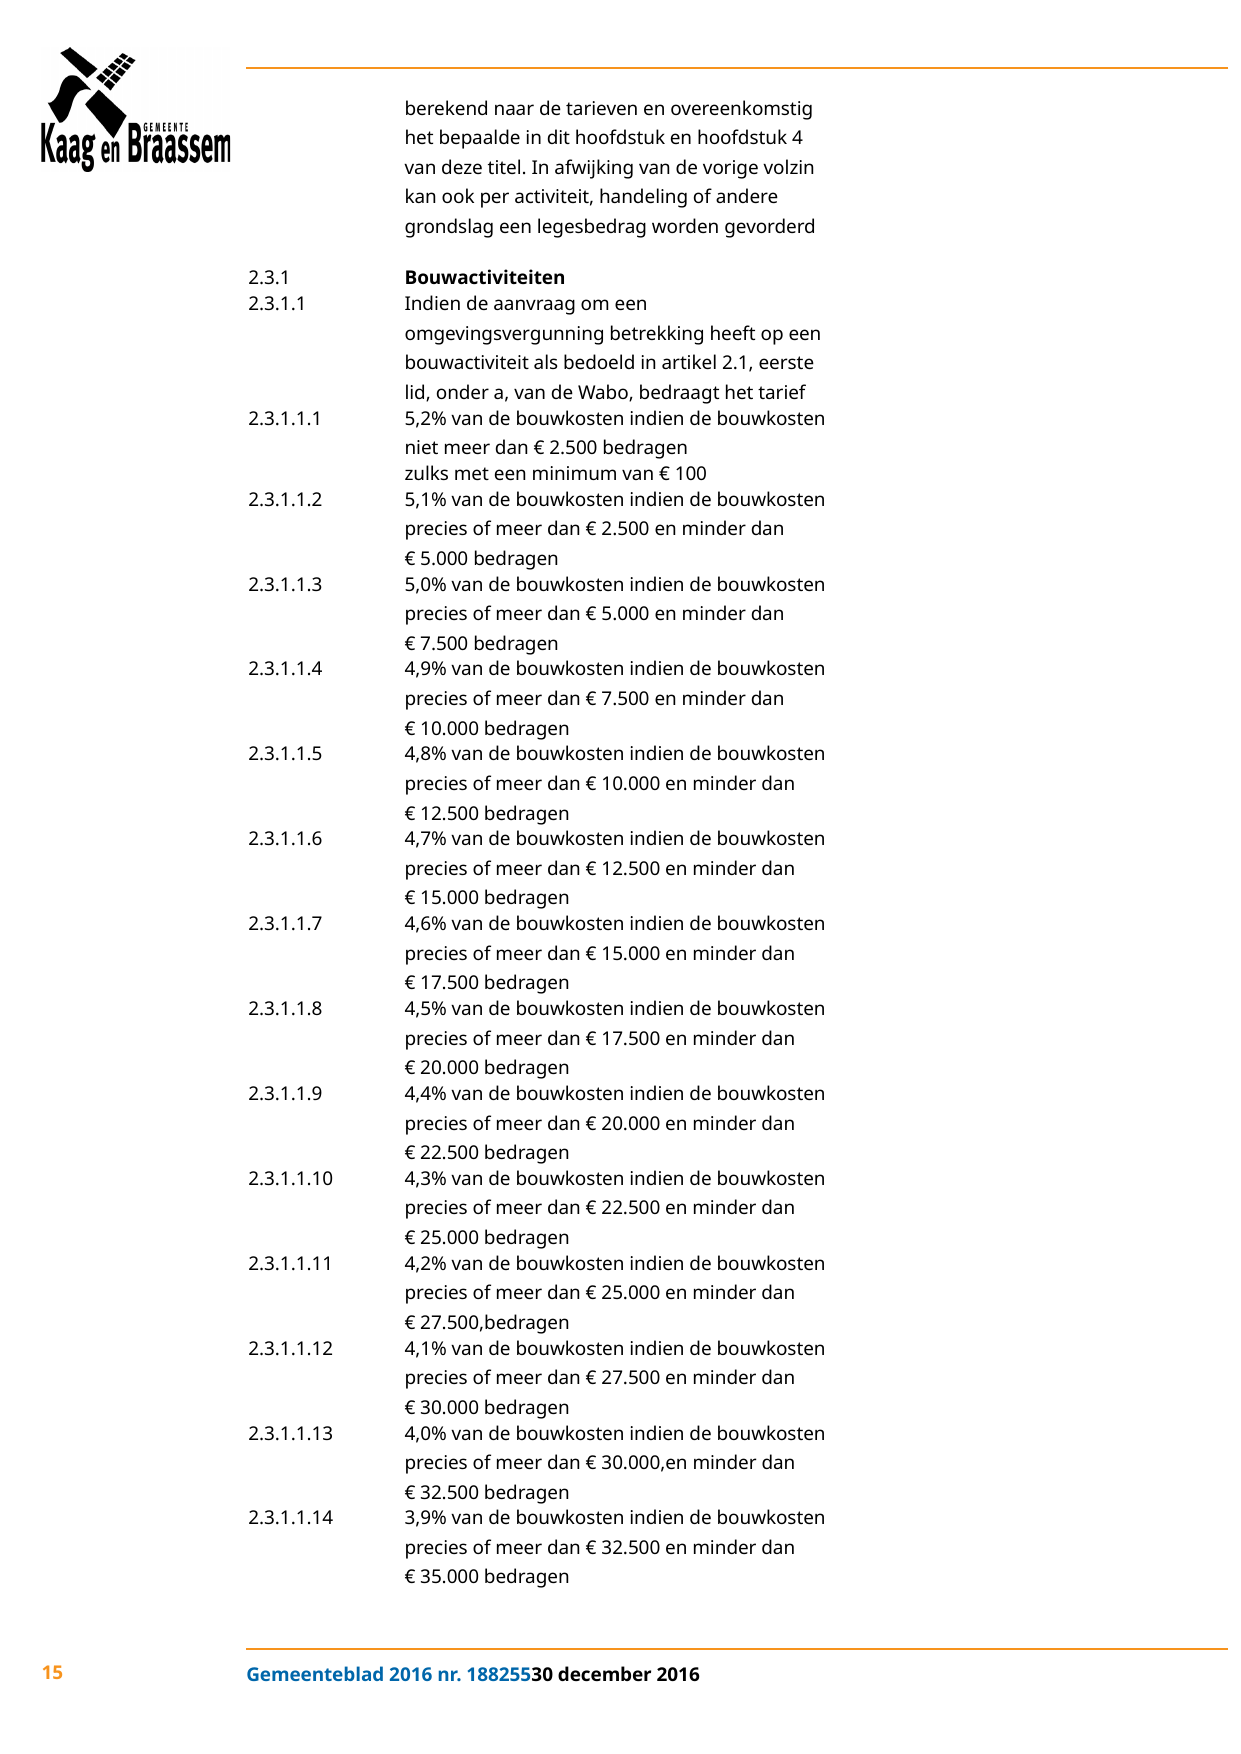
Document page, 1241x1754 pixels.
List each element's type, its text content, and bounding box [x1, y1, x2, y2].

table_cell [839, 910, 995, 995]
table_cell Bouwactiviteiten [404, 265, 839, 290]
table_cell 4,7% van de bouwkosten indien de bouwkosten precies of meer dan € 12.500 en minder dan € 15.000 bedragen [404, 825, 839, 910]
table_cell 4,1% van de bouwkosten indien de bouwkosten precies of meer dan € 27.500 en minder dan € 30.000 bedragen [404, 1335, 839, 1420]
table_cell [995, 1250, 1152, 1335]
table_cell 4,8% van de bouwkosten indien de bouwkosten precies of meer dan € 10.000 en minder dan € 12.500 bedragen [404, 741, 839, 825]
table_cell 4,3% van de bouwkosten indien de bouwkosten precies of meer dan € 22.500 en minder dan € 25.000 bedragen [404, 1165, 839, 1250]
table_cell [248, 95, 404, 239]
table_cell 2.3.1.1.12 [248, 1335, 404, 1420]
table_cell [839, 656, 995, 741]
table_cell Indien de aanvraag om een omgevingsvergunning betrekking heeft op een bouwactiviteit als bedoeld in artikel 2.1, eerste lid, onder a, van de Wabo, bedraagt het tarief [404, 290, 839, 405]
table_cell [995, 265, 1152, 290]
table_cell [248, 239, 1152, 264]
table_cell [839, 995, 995, 1080]
table_cell 2.3.1.1.10 [248, 1165, 404, 1250]
table_cell [839, 460, 995, 486]
table_cell [995, 825, 1152, 910]
table_cell 2.3.1.1.4 [248, 656, 404, 741]
table_cell [995, 1505, 1152, 1589]
table_cell [839, 290, 995, 405]
table_cell [995, 910, 1152, 995]
table_cell 4,2% van de bouwkosten indien de bouwkosten precies of meer dan € 25.000 en minder dan € 27.500,bedragen [404, 1250, 839, 1335]
table_cell 2.3.1.1.11 [248, 1250, 404, 1335]
table_cell 2.3.1.1.5 [248, 741, 404, 825]
table_cell [995, 1165, 1152, 1250]
table_cell [995, 460, 1152, 486]
table_cell [248, 460, 404, 486]
table_cell 5,0% van de bouwkosten indien de bouwkosten precies of meer dan € 5.000 en minder dan € 7.500 bedragen [404, 571, 839, 656]
table_cell 3,9% van de bouwkosten indien de bouwkosten precies of meer dan € 32.500 en minder dan € 35.000 bedragen [404, 1505, 839, 1589]
table_cell [839, 1250, 995, 1335]
table_cell [995, 1080, 1152, 1165]
table_cell [839, 571, 995, 656]
table_cell 2.3.1.1.2 [248, 486, 404, 571]
table_cell [995, 1335, 1152, 1420]
table_cell [839, 95, 995, 239]
table_cell 4,9% van de bouwkosten indien de bouwkosten precies of meer dan € 7.500 en minder dan € 10.000 bedragen [404, 656, 839, 741]
table_cell 2.3.1.1.1 [248, 405, 404, 460]
table_cell [995, 290, 1152, 405]
table_cell 2.3.1.1.3 [248, 571, 404, 656]
picture [41, 47, 231, 172]
table_cell 4,0% van de bouwkosten indien de bouwkosten precies of meer dan € 30.000,en minder dan € 32.500 bedragen [404, 1420, 839, 1504]
table_cell [839, 825, 995, 910]
table_cell [995, 571, 1152, 656]
table_cell 2.3.1.1.14 [248, 1505, 404, 1589]
table_cell [839, 1080, 995, 1165]
table_cell berekend naar de tarieven en overeenkomstig het bepaalde in dit hoofdstuk en hoofdstuk 4 van deze titel. In afwijking van de vorige volzin kan ook per activiteit, handeling of andere grondslag een legesbedrag worden gevorderd [404, 95, 839, 239]
table_cell [839, 1335, 995, 1420]
table_cell [995, 486, 1152, 571]
table_cell 2.3.1 [248, 265, 404, 290]
table_cell [995, 95, 1152, 239]
table_cell 4,4% van de bouwkosten indien de bouwkosten precies of meer dan € 20.000 en minder dan € 22.500 bedragen [404, 1080, 839, 1165]
table_cell [995, 741, 1152, 825]
table_cell 2.3.1.1.13 [248, 1420, 404, 1504]
table_cell 4,5% van de bouwkosten indien de bouwkosten precies of meer dan € 17.500 en minder dan € 20.000 bedragen [404, 995, 839, 1080]
table_cell [995, 1420, 1152, 1504]
table_cell 5,1% van de bouwkosten indien de bouwkosten precies of meer dan € 2.500 en minder dan € 5.000 bedragen [404, 486, 839, 571]
table_cell [839, 1505, 995, 1589]
table_cell [839, 405, 995, 460]
table_cell 2.3.1.1 [248, 290, 404, 405]
table_cell 4,6% van de bouwkosten indien de bouwkosten precies of meer dan € 15.000 en minder dan € 17.500 bedragen [404, 910, 839, 995]
table_cell 5,2% van de bouwkosten indien de bouwkosten niet meer dan € 2.500 bedragen [404, 405, 839, 460]
table_cell 2.3.1.1.6 [248, 825, 404, 910]
table_cell 2.3.1.1.9 [248, 1080, 404, 1165]
table_cell [995, 995, 1152, 1080]
table_cell zulks met een minimum van € 100 [404, 460, 839, 486]
table_cell 2.3.1.1.7 [248, 910, 404, 995]
table_cell [995, 656, 1152, 741]
table_cell [839, 741, 995, 825]
table_cell [995, 405, 1152, 460]
table_cell [839, 486, 995, 571]
table_cell [839, 1420, 995, 1504]
table_cell [839, 265, 995, 290]
table_cell [839, 1165, 995, 1250]
table_cell 2.3.1.1.8 [248, 995, 404, 1080]
